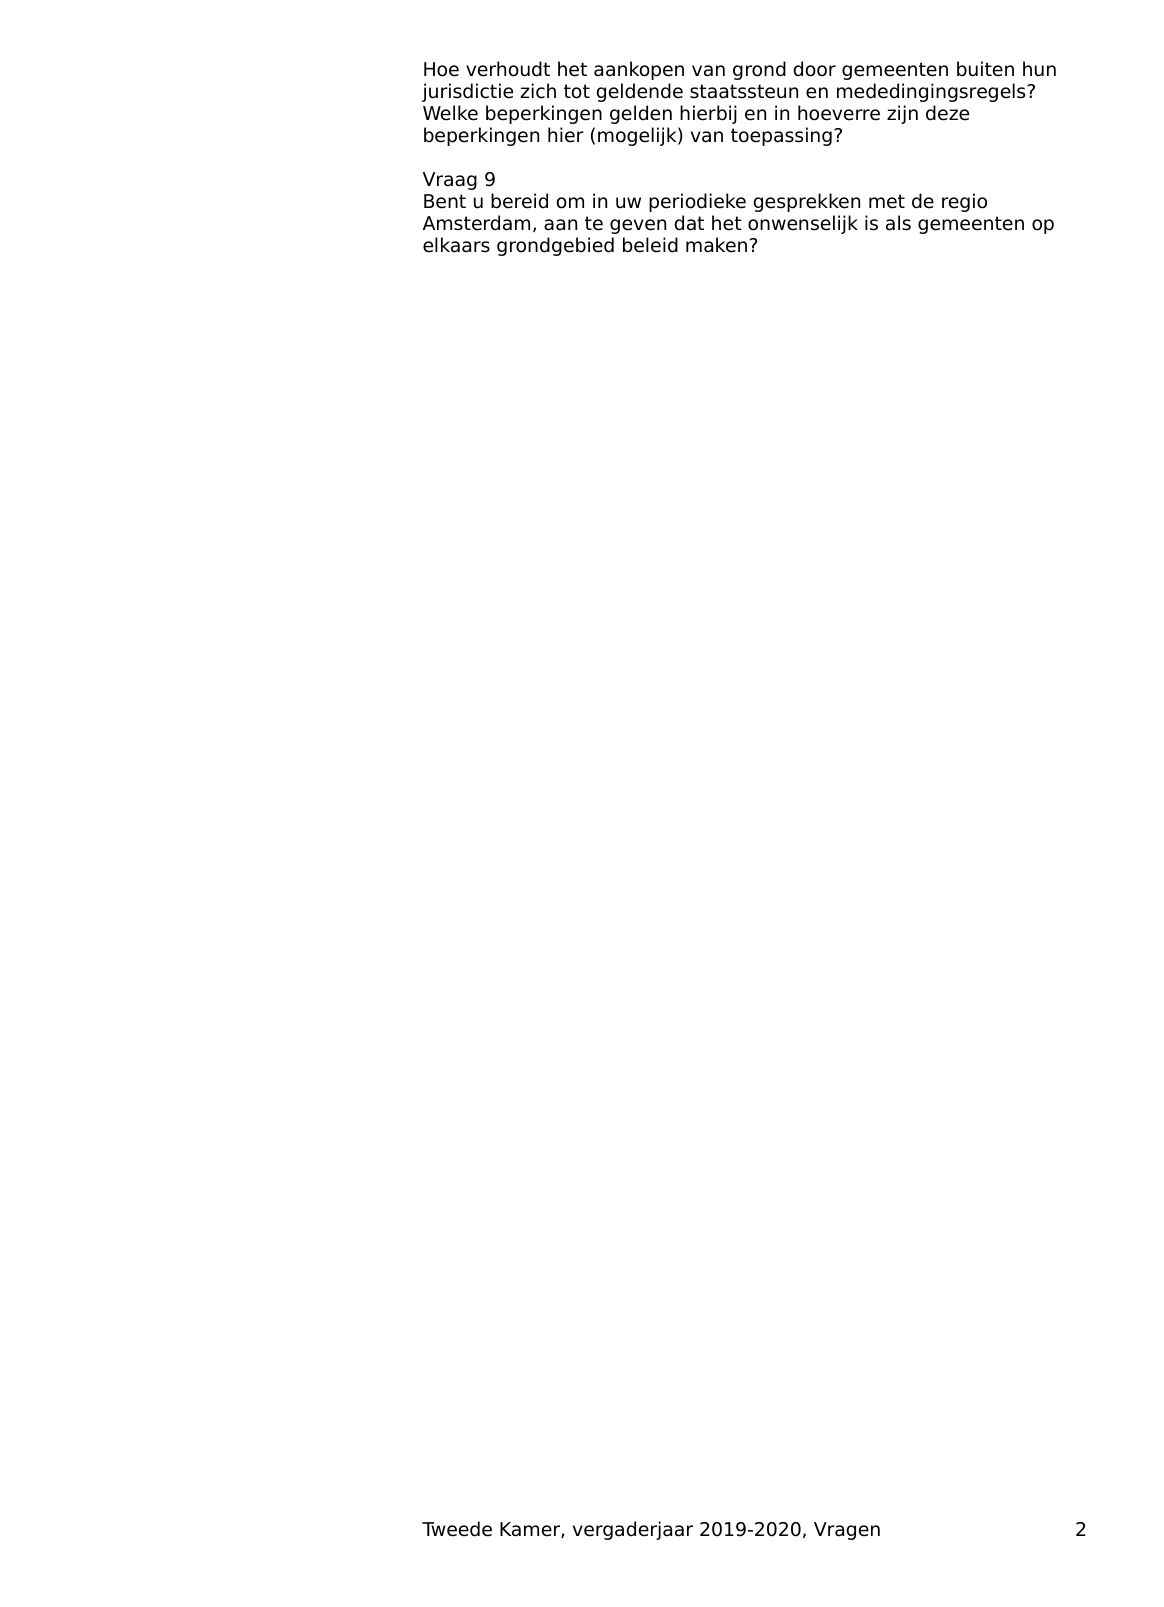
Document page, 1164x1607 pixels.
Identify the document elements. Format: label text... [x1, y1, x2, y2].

text Hoe verhoudt het aankopen van grond door gemeenten buiten hun jurisdictie zich tot geldende staatssteun en mededingingsregels? Welke beperkingen gelden hierbij en in hoeverre zijn deze beperkingen hier (mogelijk) van toepassing? [422, 59, 1087, 147]
text Vraag 9 [422, 169, 1087, 191]
text Bent u bereid om in uw periodieke gesprekken met de regio Amsterdam, aan te geven dat het onwenselijk is als gemeenten op elkaars grondgebied beleid maken? [422, 191, 1087, 257]
